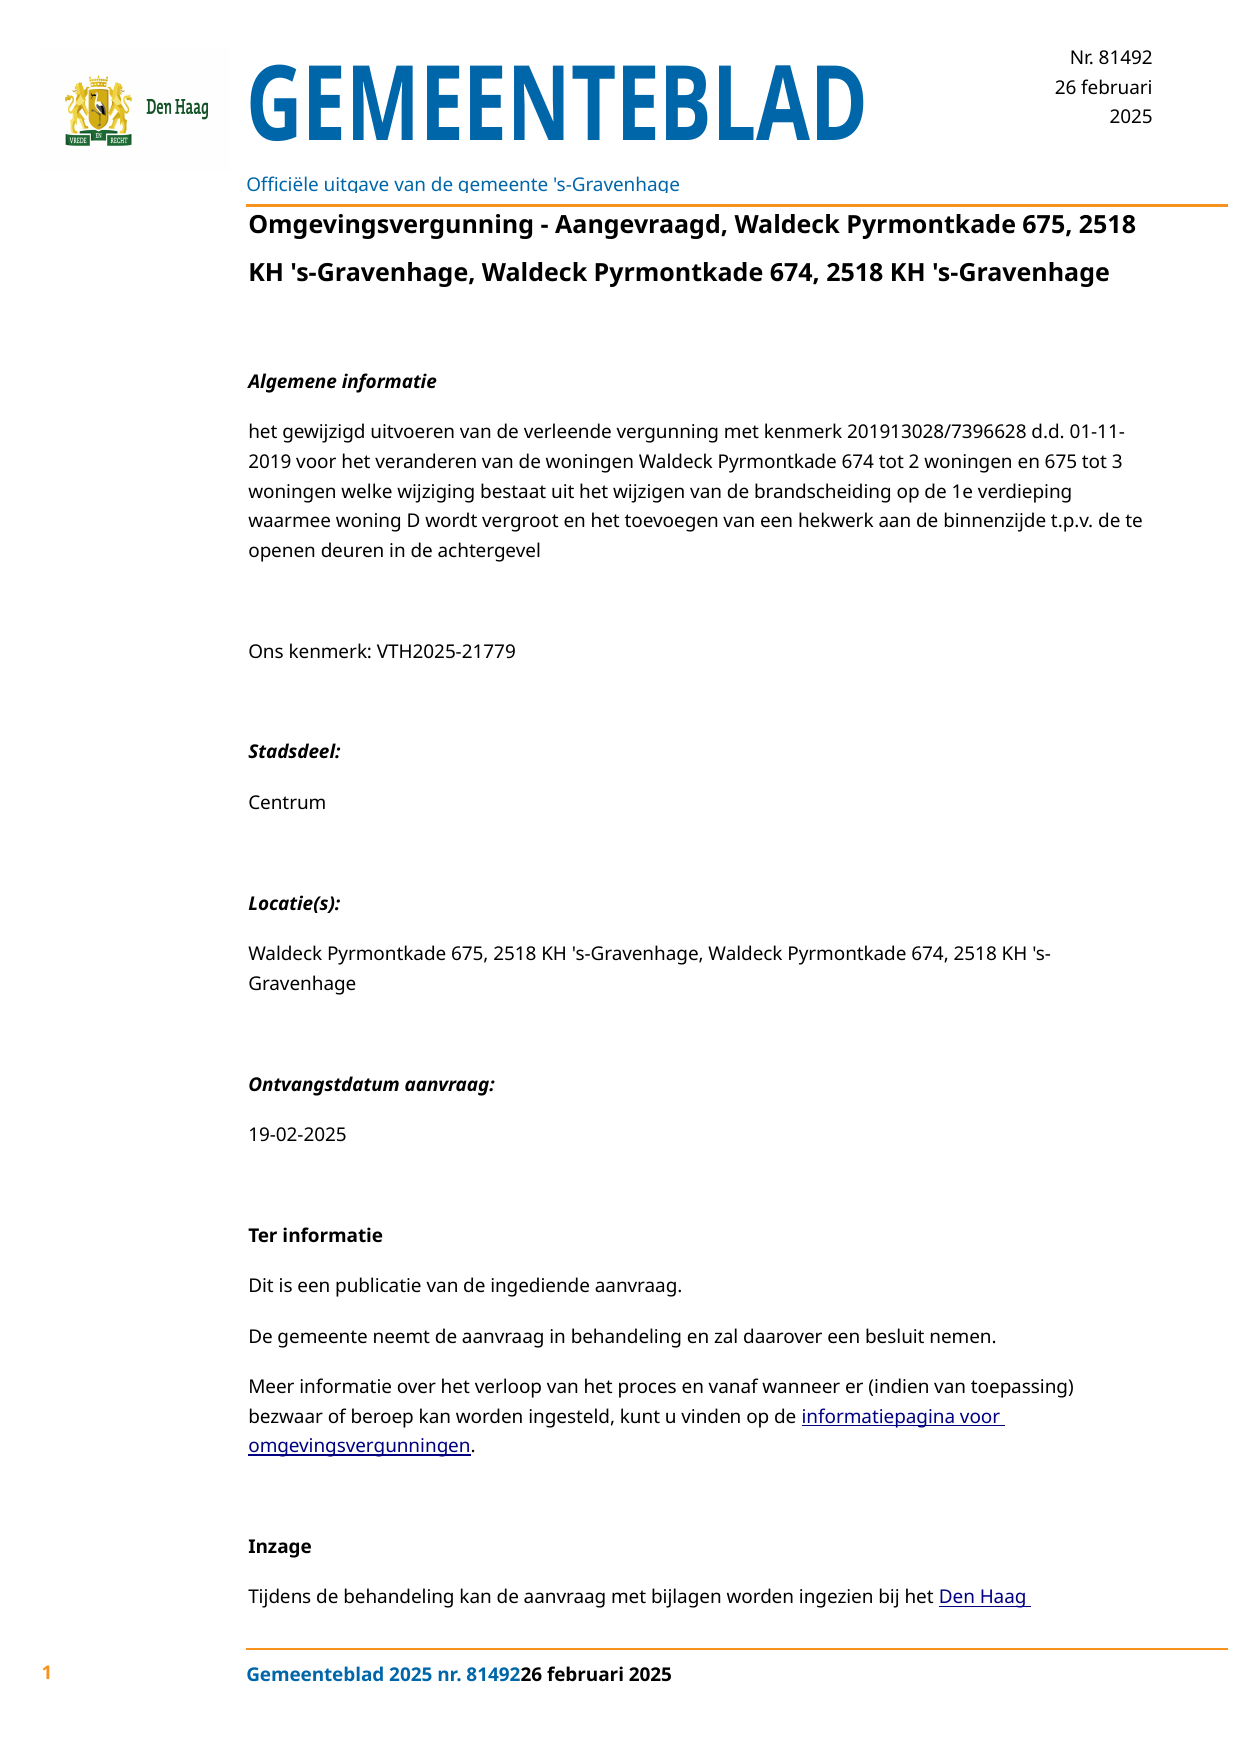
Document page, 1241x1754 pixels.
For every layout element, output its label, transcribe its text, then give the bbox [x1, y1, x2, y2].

text Ons kenmerk: VTH2025-21779 [248, 638, 1152, 664]
text Dit is een publicatie van de ingediende aanvraag. [248, 1272, 1152, 1298]
text 19-02-2025 [248, 1121, 1152, 1147]
text Ontvangstdatum aanvraag: [248, 1071, 1152, 1097]
text Waldeck Pyrmontkade 675, 2518 KH 's-Gravenhage, Waldeck Pyrmontkade 674, 2518 KH 's-Gravenhage [248, 940, 1152, 996]
text Omgevingsvergunning - Aangevraagd, Waldeck Pyrmontkade 675, 2518 KH 's-Gravenhage, Waldeck Pyrmontkade 674, 2518 KH 's-Gravenhage [248, 207, 1152, 288]
text Algemene informatie [248, 368, 1152, 394]
text Tijdens de behandeling kan de aanvraag met bijlagen worden ingezien bij het Den Haag [248, 1584, 1152, 1609]
text Ter informatie [248, 1222, 1152, 1248]
text Locatie(s): [248, 890, 1152, 916]
text Centrum [248, 789, 1152, 815]
text Meer informatie over het verloop van het proces en vanaf wanneer er (indien van toepassing) bezwaar of beroep kan worden ingesteld, kunt u vinden op de informatiepagina voor omgevingsvergunningen. [248, 1373, 1152, 1458]
text Inzage [248, 1533, 1152, 1559]
text het gewijzigd uitvoeren van de verleende vergunning met kenmerk 201913028/7396628 d.d. 01-11-2019 voor het veranderen van de woningen Waldeck Pyrmontkade 674 tot 2 woningen en 675 tot 3 woningen welke wijziging bestaat uit het wijzigen van de brandscheiding op de 1e verdieping waarmee woning D wordt vergroot en het toevoegen van een hekwerk aan de binnenzijde t.p.v. de te openen deuren in de achtergevel [248, 419, 1152, 563]
text Stadsdeel: [248, 739, 1152, 764]
text De gemeente neemt de aanvraag in behandeling en zal daarover een besluit nemen. [248, 1323, 1152, 1349]
picture [41, 47, 231, 172]
